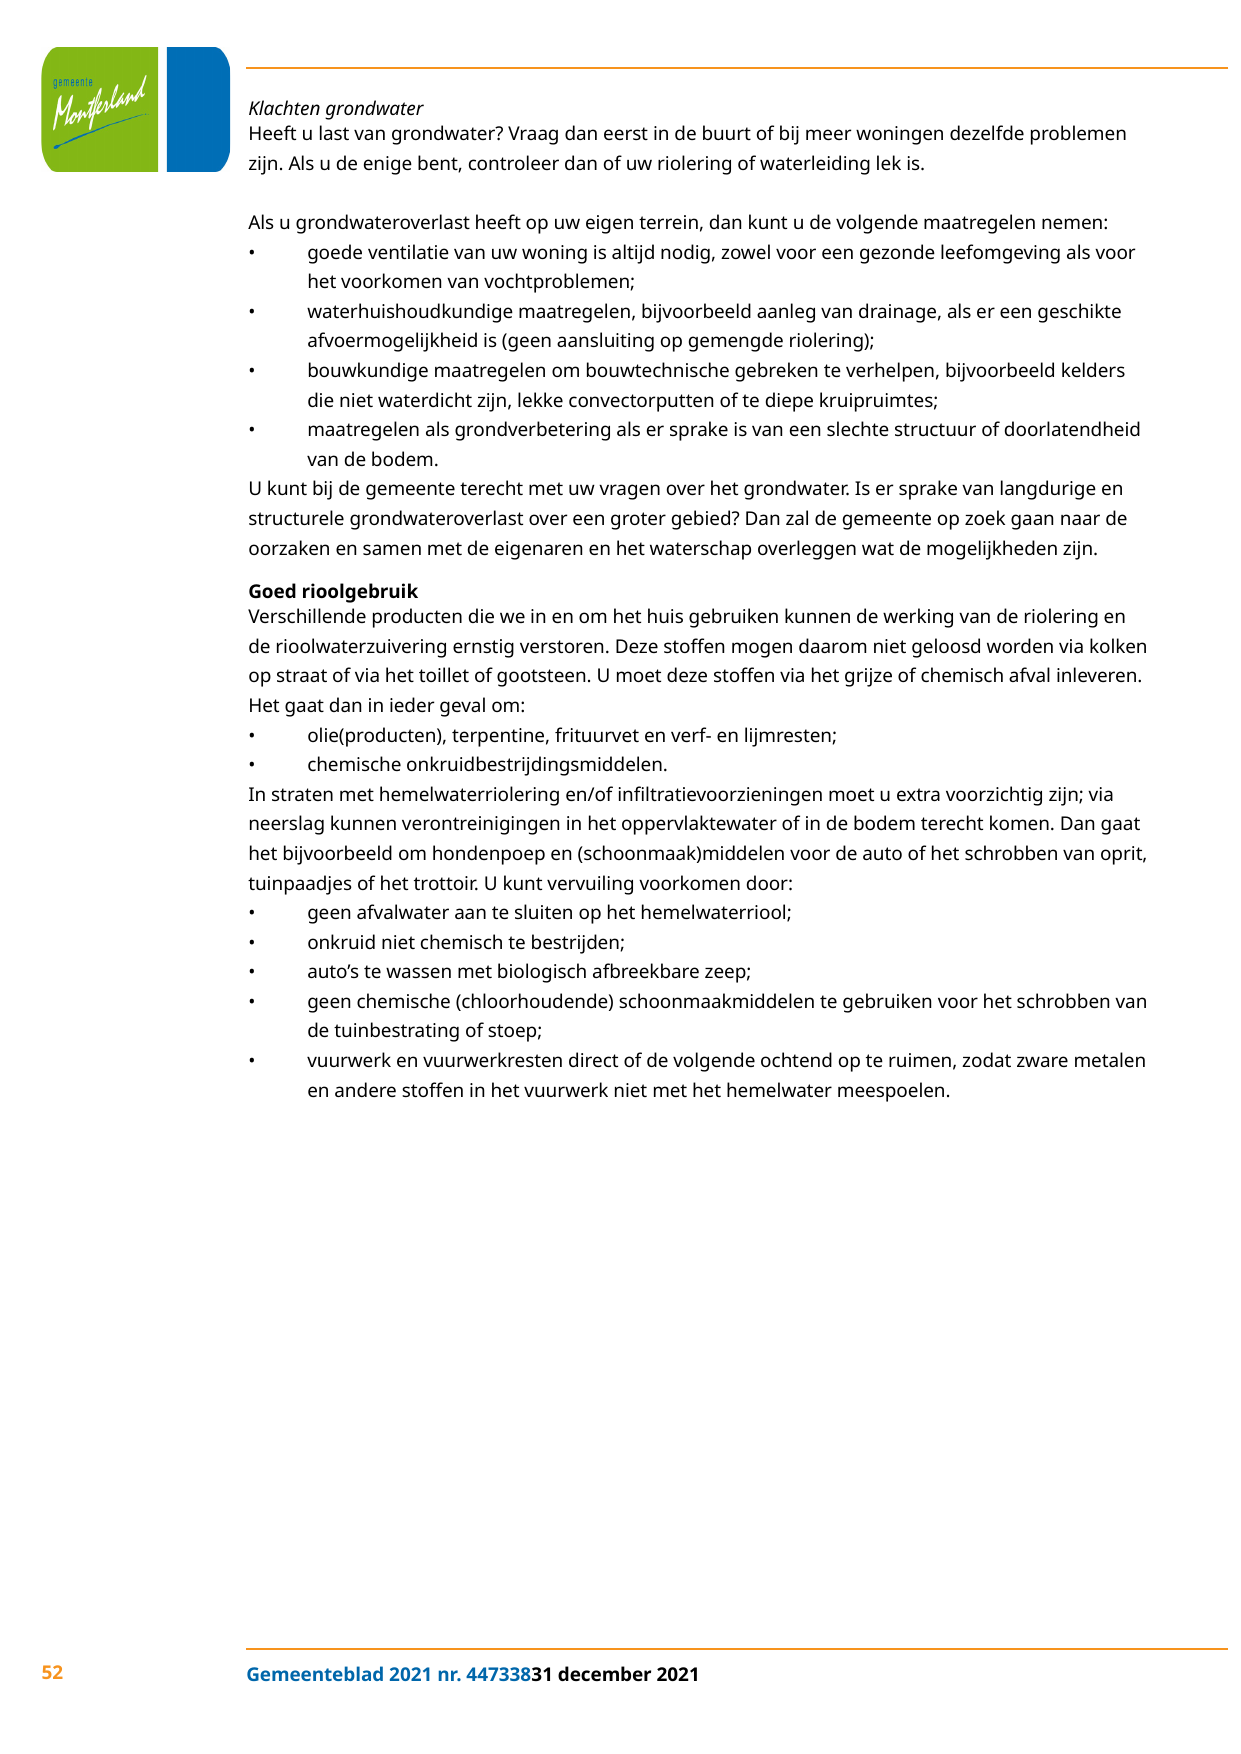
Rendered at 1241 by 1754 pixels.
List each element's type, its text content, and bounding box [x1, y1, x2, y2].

list geen afvalwater aan te sluiten op het hemelwaterriool; [248, 899, 1152, 925]
text Goed rioolgebruik [248, 578, 1152, 603]
text Verschillende producten die we in en om het huis gebruiken kunnen de werking van de riolering en de rioolwaterzuivering ernstig verstoren. Deze stoffen mogen daarom niet geloosd worden via kolken op straat of via het toillet of gootsteen. U moet deze stoffen via het grijze of chemisch afval inleveren. Het gaat dan in ieder geval om: [248, 603, 1152, 718]
text Als u grondwateroverlast heeft op uw eigen terrein, dan kunt u de volgende maatregelen nemen: [248, 209, 1152, 235]
list maatregelen als grondverbetering als er sprake is van een slechte structuur of doorlatendheid van de bodem. [248, 416, 1152, 472]
list geen chemische (chloorhoudende) schoonmaakmiddelen te gebruiken voor het schrobben van de tuinbestrating of stoep; [248, 988, 1152, 1043]
list bouwkundige maatregelen om bouwtechnische gebreken te verhelpen, bijvoorbeeld kelders die niet waterdicht zijn, lekke convectorputten of te diepe kruipruimtes; [248, 357, 1152, 412]
text Klachten grondwater [248, 95, 1152, 121]
text U kunt bij de gemeente terecht met uw vragen over het grondwater. Is er sprake van langdurige en structurele grondwateroverlast over een groter gebied? Dan zal de gemeente op zoek gaan naar de oorzaken en samen met de eigenaren en het waterschap overleggen wat de mogelijkheden zijn. [248, 476, 1152, 560]
list waterhuishoudkundige maatregelen, bijvoorbeeld aanleg van drainage, als er een geschikte afvoermogelijkheid is (geen aansluiting op gemengde riolering); [248, 298, 1152, 353]
list chemische onkruidbestrijdingsmiddelen. [248, 751, 1152, 777]
list olie(producten), terpentine, frituurvet en verf- en lijmresten; [248, 722, 1152, 748]
list vuurwerk en vuurwerkresten direct of de volgende ochtend op te ruimen, zodat zware metalen en andere stoffen in het vuurwerk niet met het hemelwater meespoelen. [248, 1047, 1152, 1103]
text In straten met hemelwaterriolering en/of infiltratievoorzieningen moet u extra voorzichtig zijn; via neerslag kunnen verontreinigingen in het oppervlaktewater of in de bodem terecht komen. Dan gaat het bijvoorbeeld om hondenpoep en (schoonmaak)middelen voor de auto of het schrobben van oprit, tuinpaadjes of het trottoir. U kunt vervuiling voorkomen door: [248, 781, 1152, 896]
list onkruid niet chemisch te bestrijden; [248, 929, 1152, 955]
text Heeft u last van grondwater? Vraag dan eerst in de buurt of bij meer woningen dezelfde problemen zijn. Als u de enige bent, controleer dan of uw riolering of waterleiding lek is. [248, 121, 1152, 176]
list goede ventilatie van uw woning is altijd nodig, zowel voor een gezonde leefomgeving als voor het voorkomen van vochtproblemen; [248, 239, 1152, 294]
picture [41, 47, 231, 172]
list auto’s te wassen met biologisch afbreekbare zeep; [248, 958, 1152, 984]
